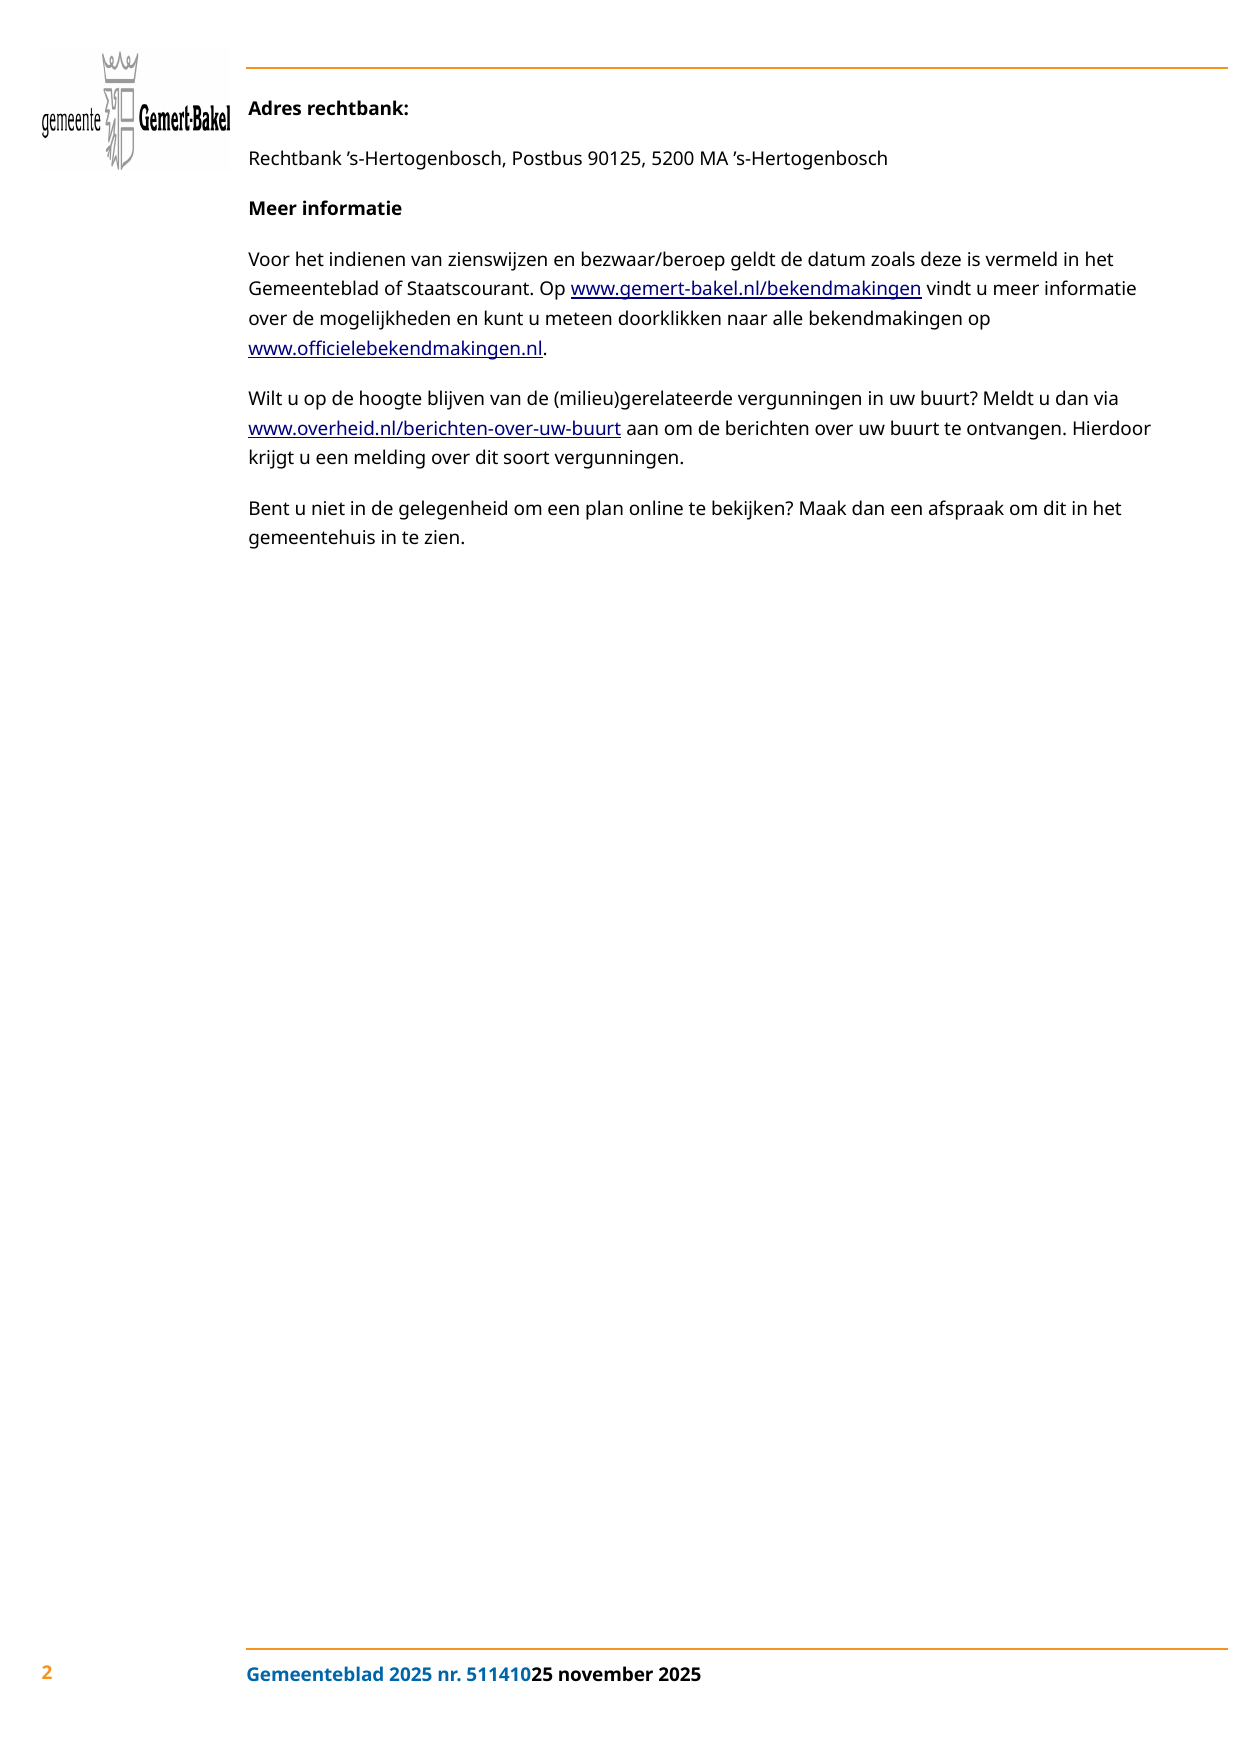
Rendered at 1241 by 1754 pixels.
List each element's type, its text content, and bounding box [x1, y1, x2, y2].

text Meer informatie [248, 196, 1152, 221]
text Voor het indienen van zienswijzen en bezwaar/beroep geldt de datum zoals deze is vermeld in het Gemeenteblad of Staatscourant. Op www.gemert-bakel.nl/bekendmakingen vindt u meer informatie over de mogelijkheden en kunt u meteen doorklikken naar alle bekendmakingen op www.officielebekendmakingen.nl. [248, 246, 1152, 361]
text Wilt u op de hoogte blijven van de (milieu)gerelateerde vergunningen in uw buurt? Meldt u dan via www.overheid.nl/berichten-over-uw-buurt aan om de berichten over uw buurt te ontvangen. Hierdoor krijgt u een melding over dit soort vergunningen. [248, 385, 1152, 470]
picture [41, 47, 231, 172]
text Bent u niet in de gelegenheid om een plan online te bekijken? Maak dan een afspraak om dit in het gemeentehuis in te zien. [248, 495, 1152, 550]
text Rechtbank ’s-Hertogenbosch, Postbus 90125, 5200 MA ’s-Hertogenbosch [248, 145, 1152, 171]
text Adres rechtbank: [248, 95, 1152, 121]
